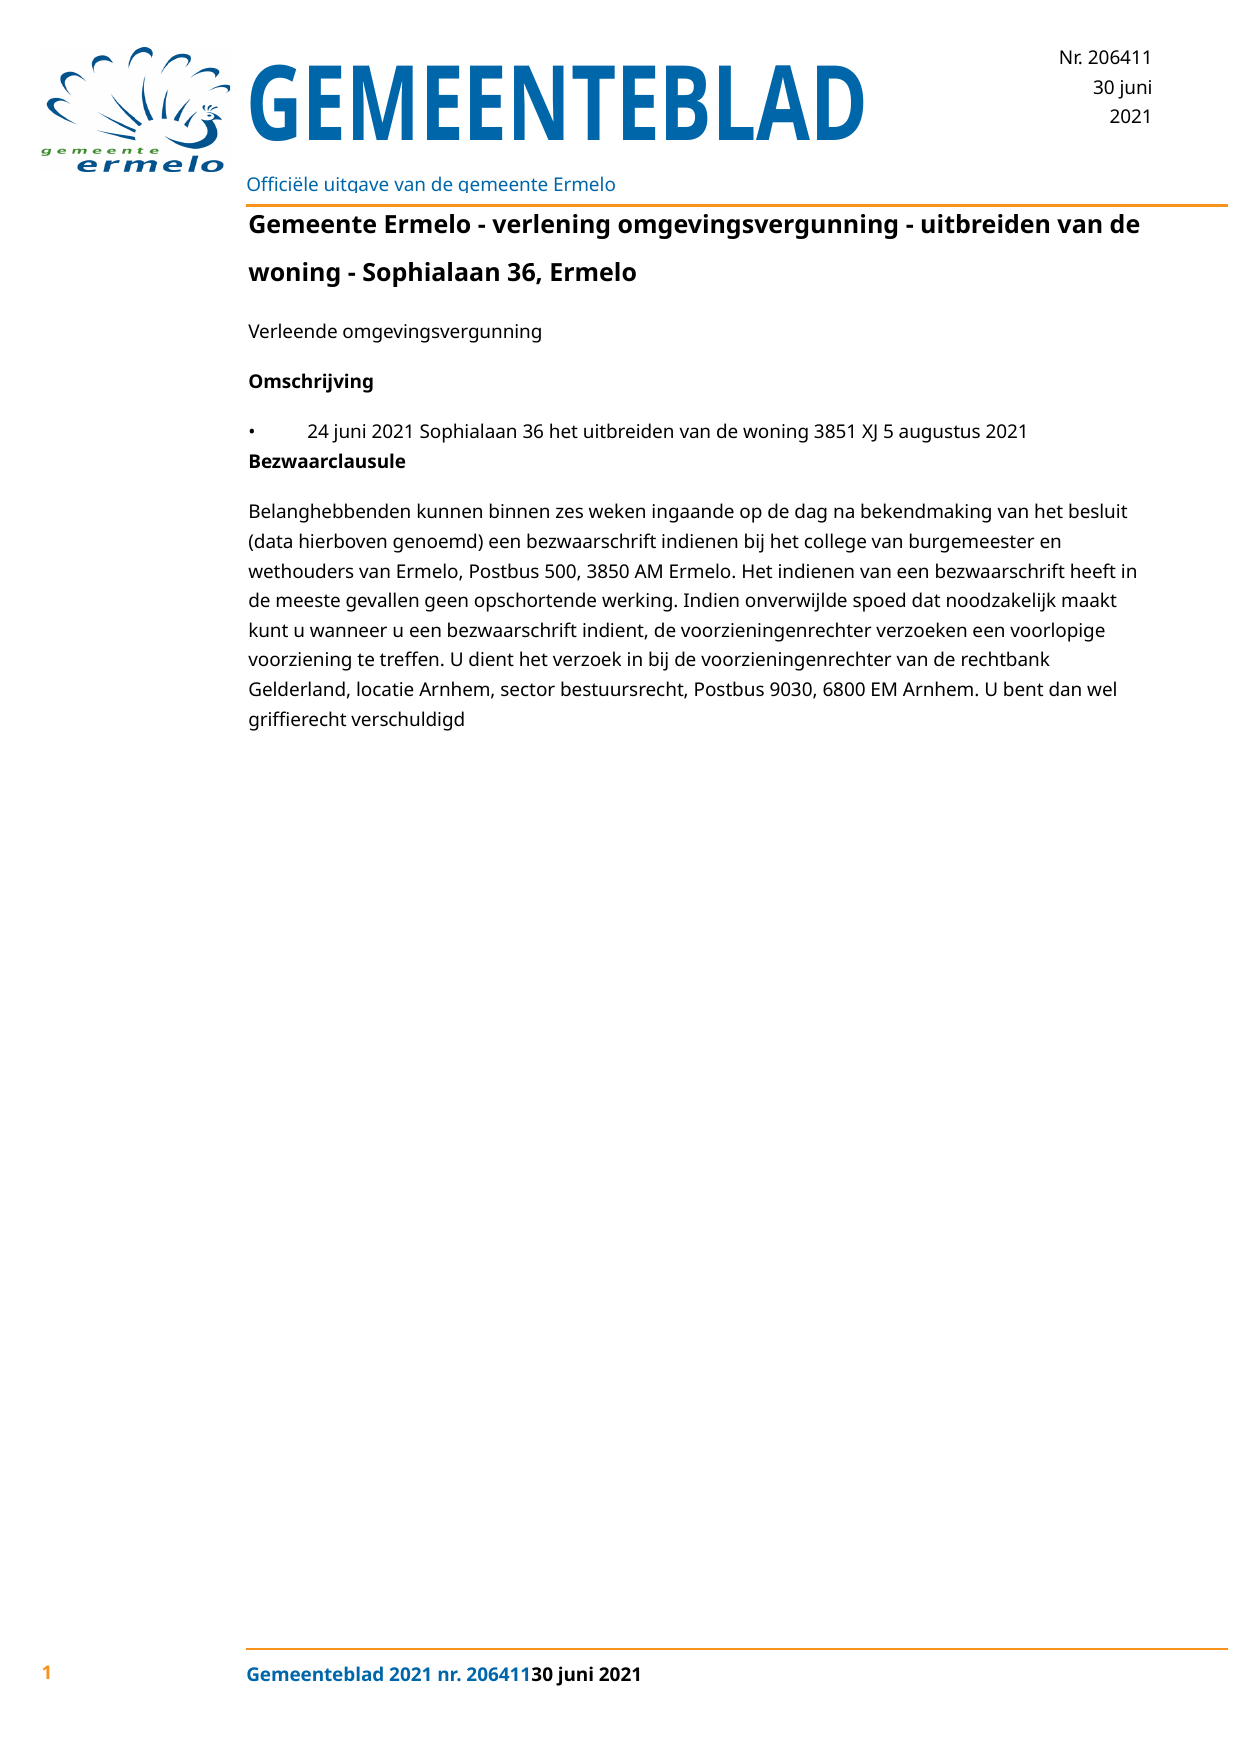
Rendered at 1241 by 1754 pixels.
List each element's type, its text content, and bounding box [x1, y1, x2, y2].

text Bezwaarclausule [248, 448, 1152, 474]
list 24 juni 2021 Sophialaan 36 het uitbreiden van de woning 3851 XJ 5 augustus 2021 [248, 419, 1152, 444]
text Omschrijving [248, 368, 1152, 394]
text Verleende omgevingsvergunning [248, 318, 1152, 344]
picture [41, 47, 231, 172]
text Gemeente Ermelo - verlening omgevingsvergunning - uitbreiden van de woning - Sophialaan 36, Ermelo [248, 207, 1152, 288]
text Belanghebbenden kunnen binnen zes weken ingaande op de dag na bekendmaking van het besluit (data hierboven genoemd) een bezwaarschrift indienen bij het college van burgemeester en wethouders van Ermelo, Postbus 500, 3850 AM Ermelo. Het indienen van een bezwaarschrift heeft in de meeste gevallen geen opschortende werking. Indien onverwijlde spoed dat noodzakelijk maakt kunt u wanneer u een bezwaarschrift indient, de voorzieningenrechter verzoeken een voorlopige voorziening te treffen. U dient het verzoek in bij de voorzieningenrechter van de rechtbank Gelderland, locatie Arnhem, sector bestuursrecht, Postbus 9030, 6800 EM Arnhem. U bent dan wel griffierecht verschuldigd [248, 499, 1152, 732]
